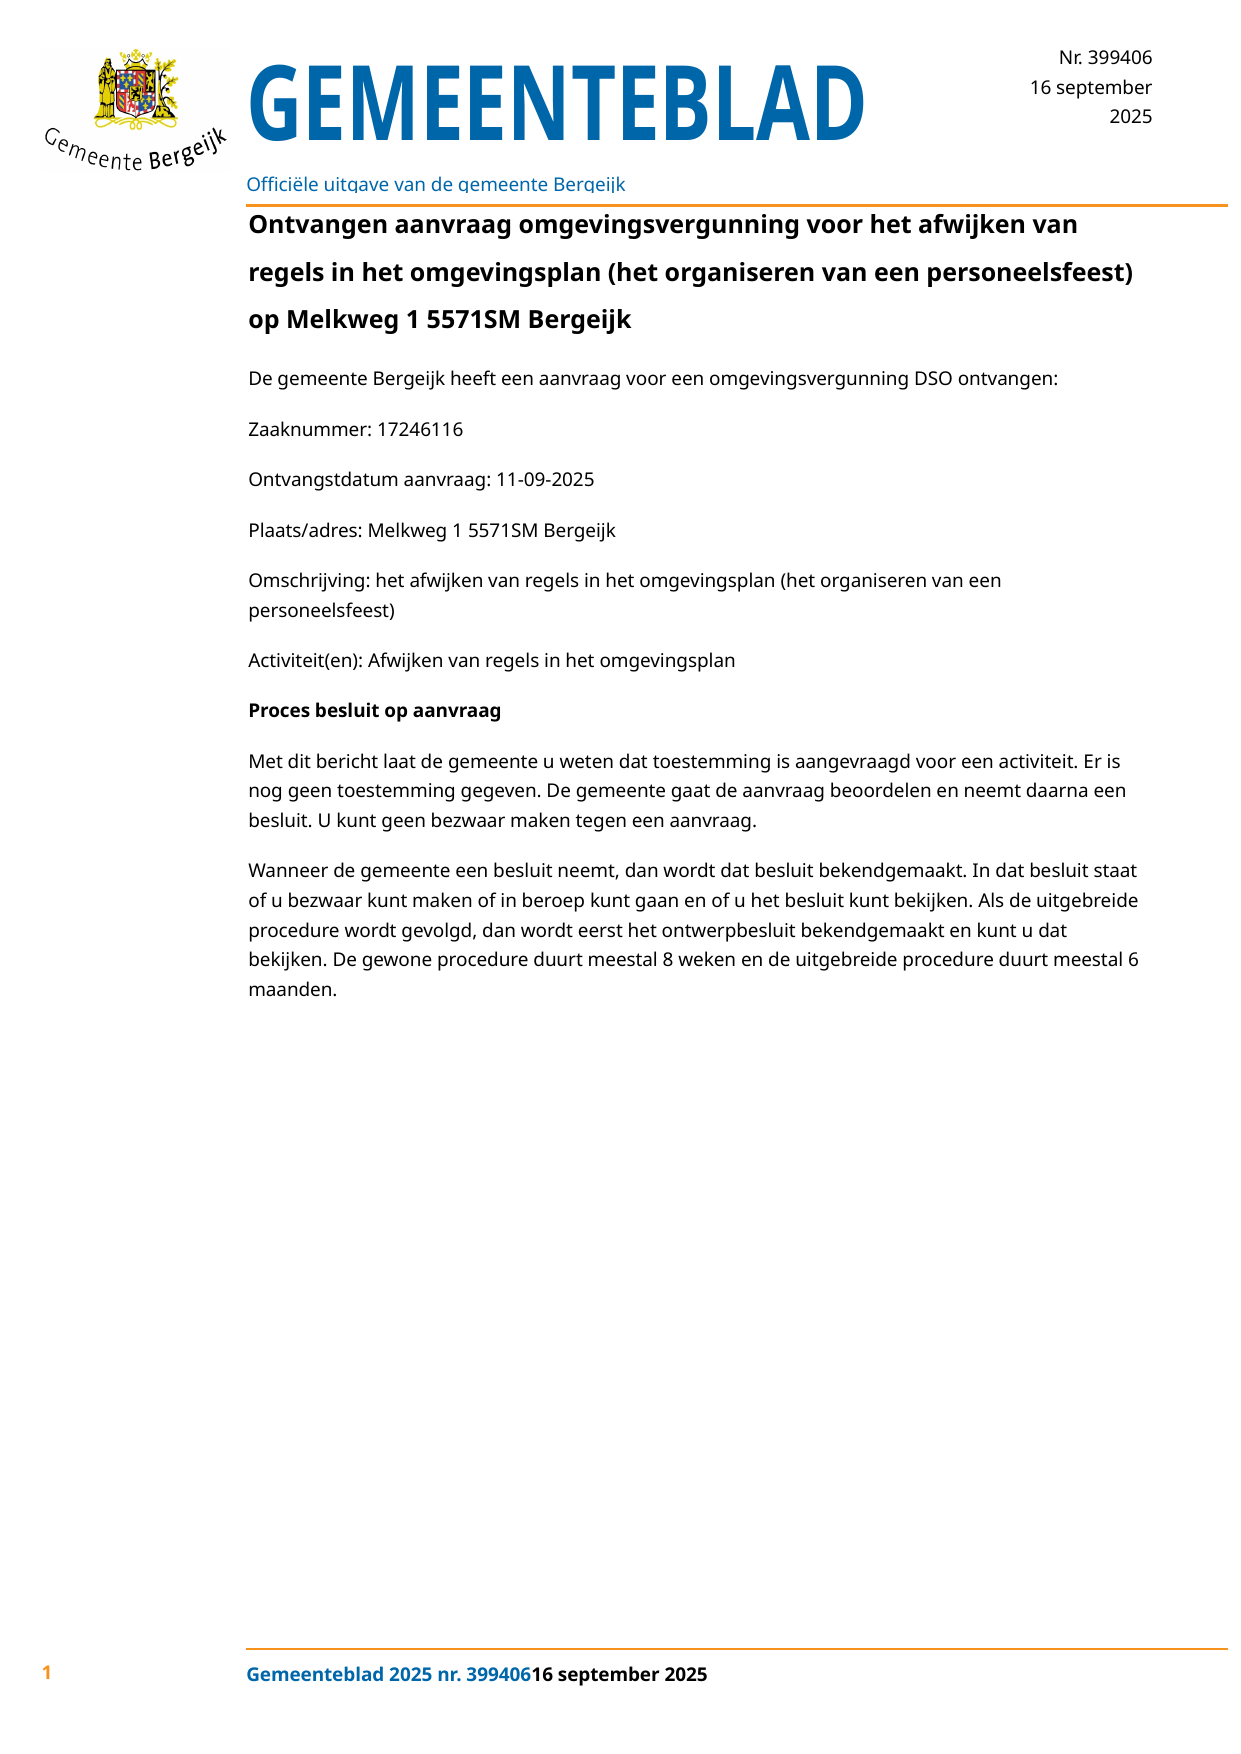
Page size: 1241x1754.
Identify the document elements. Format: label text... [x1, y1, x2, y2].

text Met dit bericht laat de gemeente u weten dat toestemming is aangevraagd voor een activiteit. Er is nog geen toestemming gegeven. De gemeente gaat de aanvraag beoordelen en neemt daarna een besluit. U kunt geen bezwaar maken tegen een aanvraag. [248, 748, 1152, 833]
text Proces besluit op aanvraag [248, 698, 1152, 723]
text Activiteit(en): Afwijken van regels in het omgevingsplan [248, 647, 1152, 673]
text Plaats/adres: Melkweg 1 5571SM Bergeijk [248, 517, 1152, 542]
text Wanneer de gemeente een besluit neemt, dan wordt dat besluit bekendgemaakt. In dat besluit staat of u bezwaar kunt maken of in beroep kunt gaan en of u het besluit kunt bekijken. Als de uitgebreide procedure wordt gevolgd, dan wordt eerst het ontwerpbesluit bekendgemaakt en kunt u dat bekijken. De gewone procedure duurt meestal 8 weken en de uitgebreide procedure duurt meestal 6 maanden. [248, 858, 1152, 1002]
picture [41, 47, 231, 172]
text Omschrijving: het afwijken van regels in het omgevingsplan (het organiseren van een personeelsfeest) [248, 567, 1152, 622]
text Ontvangstdatum aanvraag: 11-09-2025 [248, 466, 1152, 492]
text De gemeente Bergeijk heeft een aanvraag voor een omgevingsvergunning DSO ontvangen: [248, 366, 1152, 391]
text Zaaknummer: 17246116 [248, 416, 1152, 442]
text Ontvangen aanvraag omgevingsvergunning voor het afwijken van regels in het omgevingsplan (het organiseren van een personeelsfeest) op Melkweg 1 5571SM Bergeijk [248, 207, 1152, 336]
